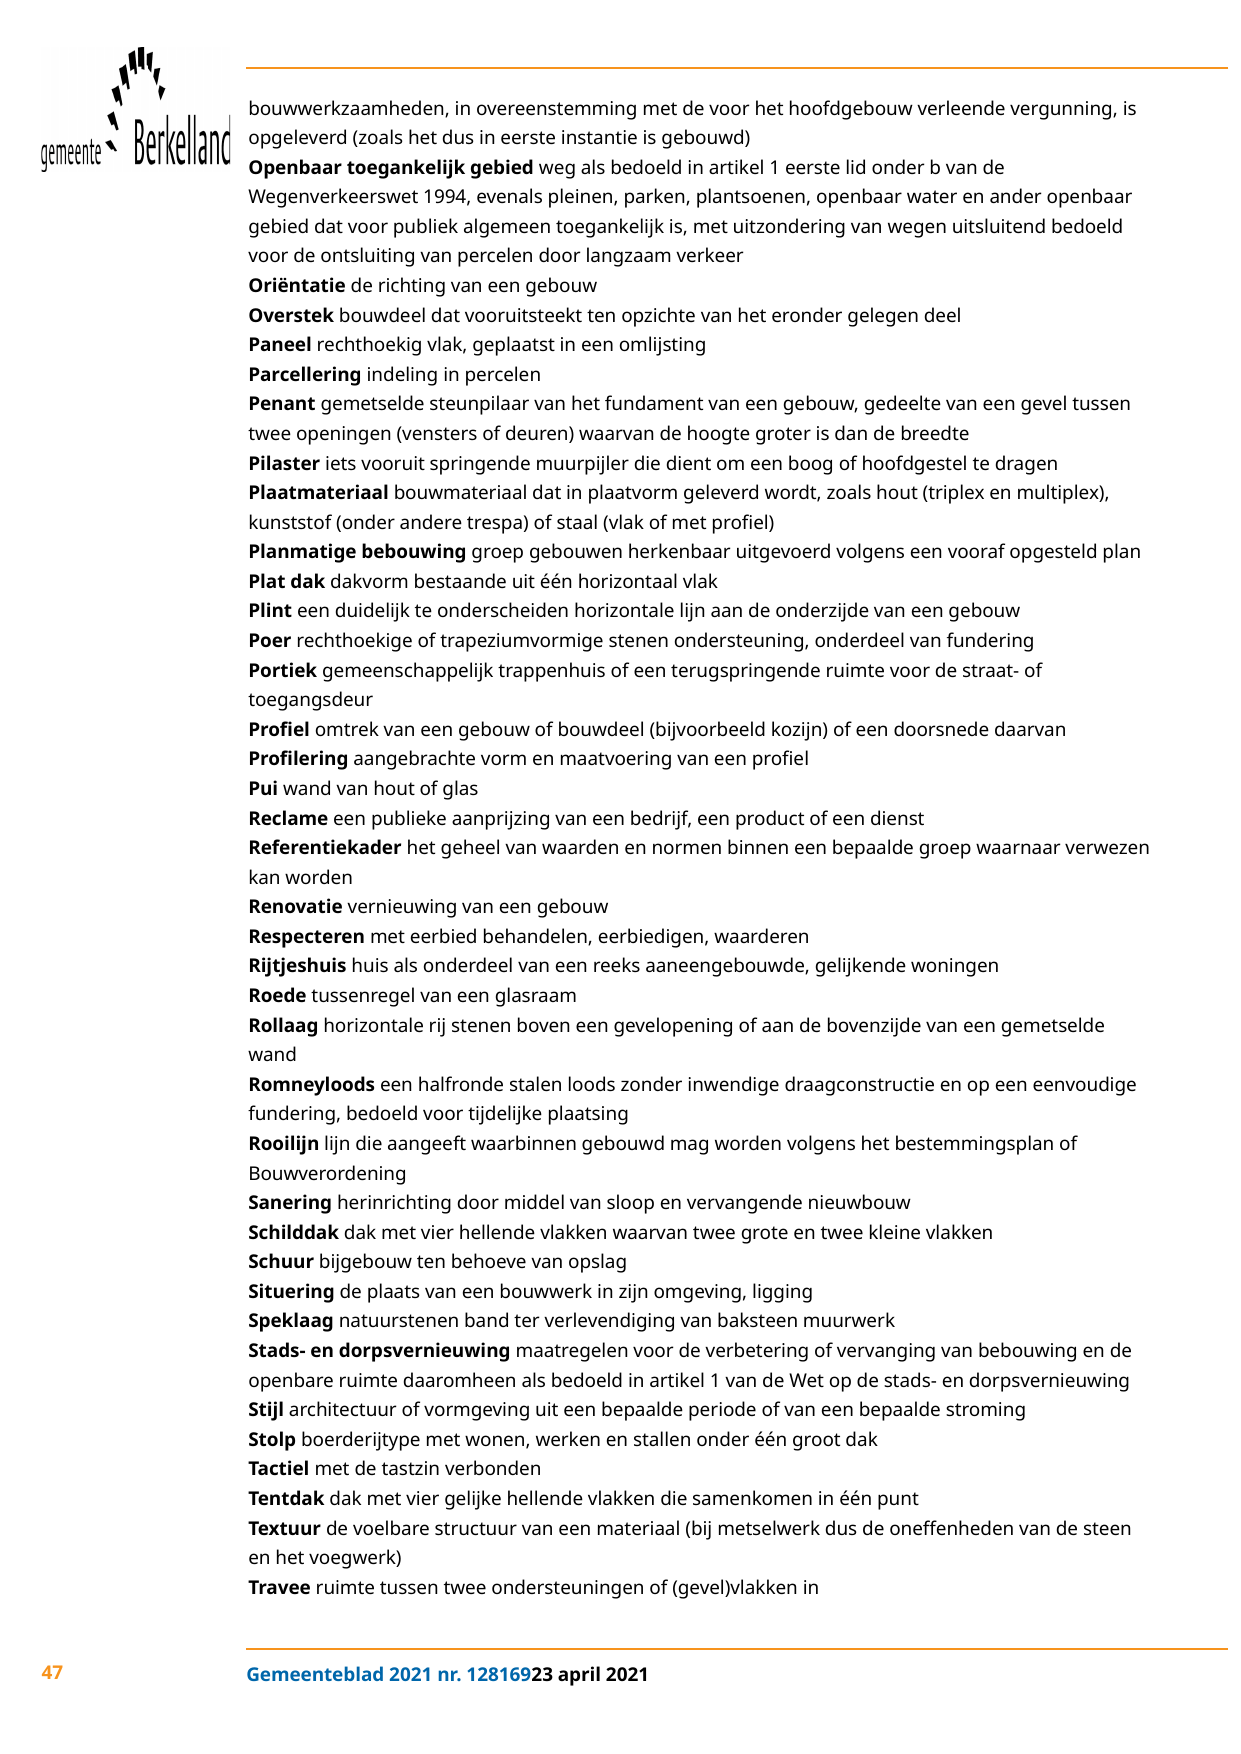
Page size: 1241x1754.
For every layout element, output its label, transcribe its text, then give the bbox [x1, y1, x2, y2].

text Overstek bouwdeel dat vooruitsteekt ten opzichte van het eronder gelegen deel [248, 302, 1152, 328]
text Schilddak dak met vier hellende vlakken waarvan twee grote en twee kleine vlakken [248, 1219, 1152, 1245]
text Paneel rechthoekig vlak, geplaatst in een omlijsting [248, 331, 1152, 357]
text Oriëntatie de richting van een gebouw [248, 272, 1152, 298]
text Referentiekader het geheel van waarden en normen binnen een bepaalde groep waarnaar verwezen kan worden [248, 834, 1152, 890]
text Pilaster iets vooruit springende muurpijler die dient om een boog of hoofdgestel te dragen [248, 450, 1152, 476]
text Rollaag horizontale rij stenen boven een gevelopening of aan de bovenzijde van een gemetselde wand [248, 1012, 1152, 1067]
text Rooilijn lijn die aangeeft waarbinnen gebouwd mag worden volgens het bestemmingsplan of Bouwverordening [248, 1130, 1152, 1186]
picture [41, 47, 231, 172]
text Profiel omtrek van een gebouw of bouwdeel (bijvoorbeeld kozijn) of een doorsnede daarvan [248, 716, 1152, 742]
text Travee ruimte tussen twee ondersteuningen of (gevel)vlakken in [248, 1574, 1152, 1600]
text Plaatmateriaal bouwmateriaal dat in plaatvorm geleverd wordt, zoals hout (triplex en multiplex), kunststof (onder andere trespa) of staal (vlak of met profiel) [248, 479, 1152, 535]
text Pui wand van hout of glas [248, 775, 1152, 801]
text Stads- en dorpsvernieuwing maatregelen voor de verbetering of vervanging van bebouwing en de openbare ruimte daaromheen als bedoeld in artikel 1 van de Wet op de stads- en dorpsvernieuwing [248, 1337, 1152, 1393]
text Rijtjeshuis huis als onderdeel van een reeks aaneengebouwde, gelijkende woningen [248, 953, 1152, 978]
text Plint een duidelijk te onderscheiden horizontale lijn aan de onderzijde van een gebouw [248, 598, 1152, 623]
text Respecteren met eerbied behandelen, eerbiedigen, waarderen [248, 923, 1152, 949]
text Poer rechthoekige of trapeziumvormige stenen ondersteuning, onderdeel van fundering [248, 627, 1152, 653]
text Roede tussenregel van een glasraam [248, 982, 1152, 1008]
text Sanering herinrichting door middel van sloop en vervangende nieuwbouw [248, 1189, 1152, 1215]
text Textuur de voelbare structuur van een materiaal (bij metselwerk dus de oneffenheden van de steen en het voegwerk) [248, 1515, 1152, 1570]
text Planmatige bebouwing groep gebouwen herkenbaar uitgevoerd volgens een vooraf opgesteld plan [248, 538, 1152, 564]
text Parcellering indeling in percelen [248, 361, 1152, 387]
text Plat dak dakvorm bestaande uit één horizontaal vlak [248, 568, 1152, 594]
text Penant gemetselde steunpilaar van het fundament van een gebouw, gedeelte van een gevel tussen twee openingen (vensters of deuren) waarvan de hoogte groter is dan de breedte [248, 391, 1152, 446]
text bouwwerkzaamheden, in overeenstemming met de voor het hoofdgebouw verleende vergunning, is opgeleverd (zoals het dus in eerste instantie is gebouwd) [248, 95, 1152, 150]
text Romneyloods een halfronde stalen loods zonder inwendige draagconstructie en op een eenvoudige fundering, bedoeld voor tijdelijke plaatsing [248, 1071, 1152, 1126]
text Portiek gemeenschappelijk trappenhuis of een terugspringende ruimte voor de straat- of toegangsdeur [248, 657, 1152, 712]
text Renovatie vernieuwing van een gebouw [248, 893, 1152, 919]
text Tactiel met de tastzin verbonden [248, 1456, 1152, 1481]
text Stijl architectuur of vormgeving uit een bepaalde periode of van een bepaalde stroming [248, 1396, 1152, 1422]
text Openbaar toegankelijk gebied weg als bedoeld in artikel 1 eerste lid onder b van de Wegenverkeerswet 1994, evenals pleinen, parken, plantsoenen, openbaar water en ander openbaar gebied dat voor publiek algemeen toegankelijk is, met uitzondering van wegen uitsluitend bedoeld voor de ontsluiting van percelen door langzaam verkeer [248, 154, 1152, 268]
text Profilering aangebrachte vorm en maatvoering van een profiel [248, 746, 1152, 771]
text Schuur bijgebouw ten behoeve van opslag [248, 1248, 1152, 1274]
text Situering de plaats van een bouwwerk in zijn omgeving, ligging [248, 1278, 1152, 1304]
text Reclame een publieke aanprijzing van een bedrijf, een product of een dienst [248, 805, 1152, 831]
text Speklaag natuurstenen band ter verlevendiging van baksteen muurwerk [248, 1308, 1152, 1333]
text Stolp boerderijtype met wonen, werken en stallen onder één groot dak [248, 1426, 1152, 1452]
text Tentdak dak met vier gelijke hellende vlakken die samenkomen in één punt [248, 1485, 1152, 1511]
